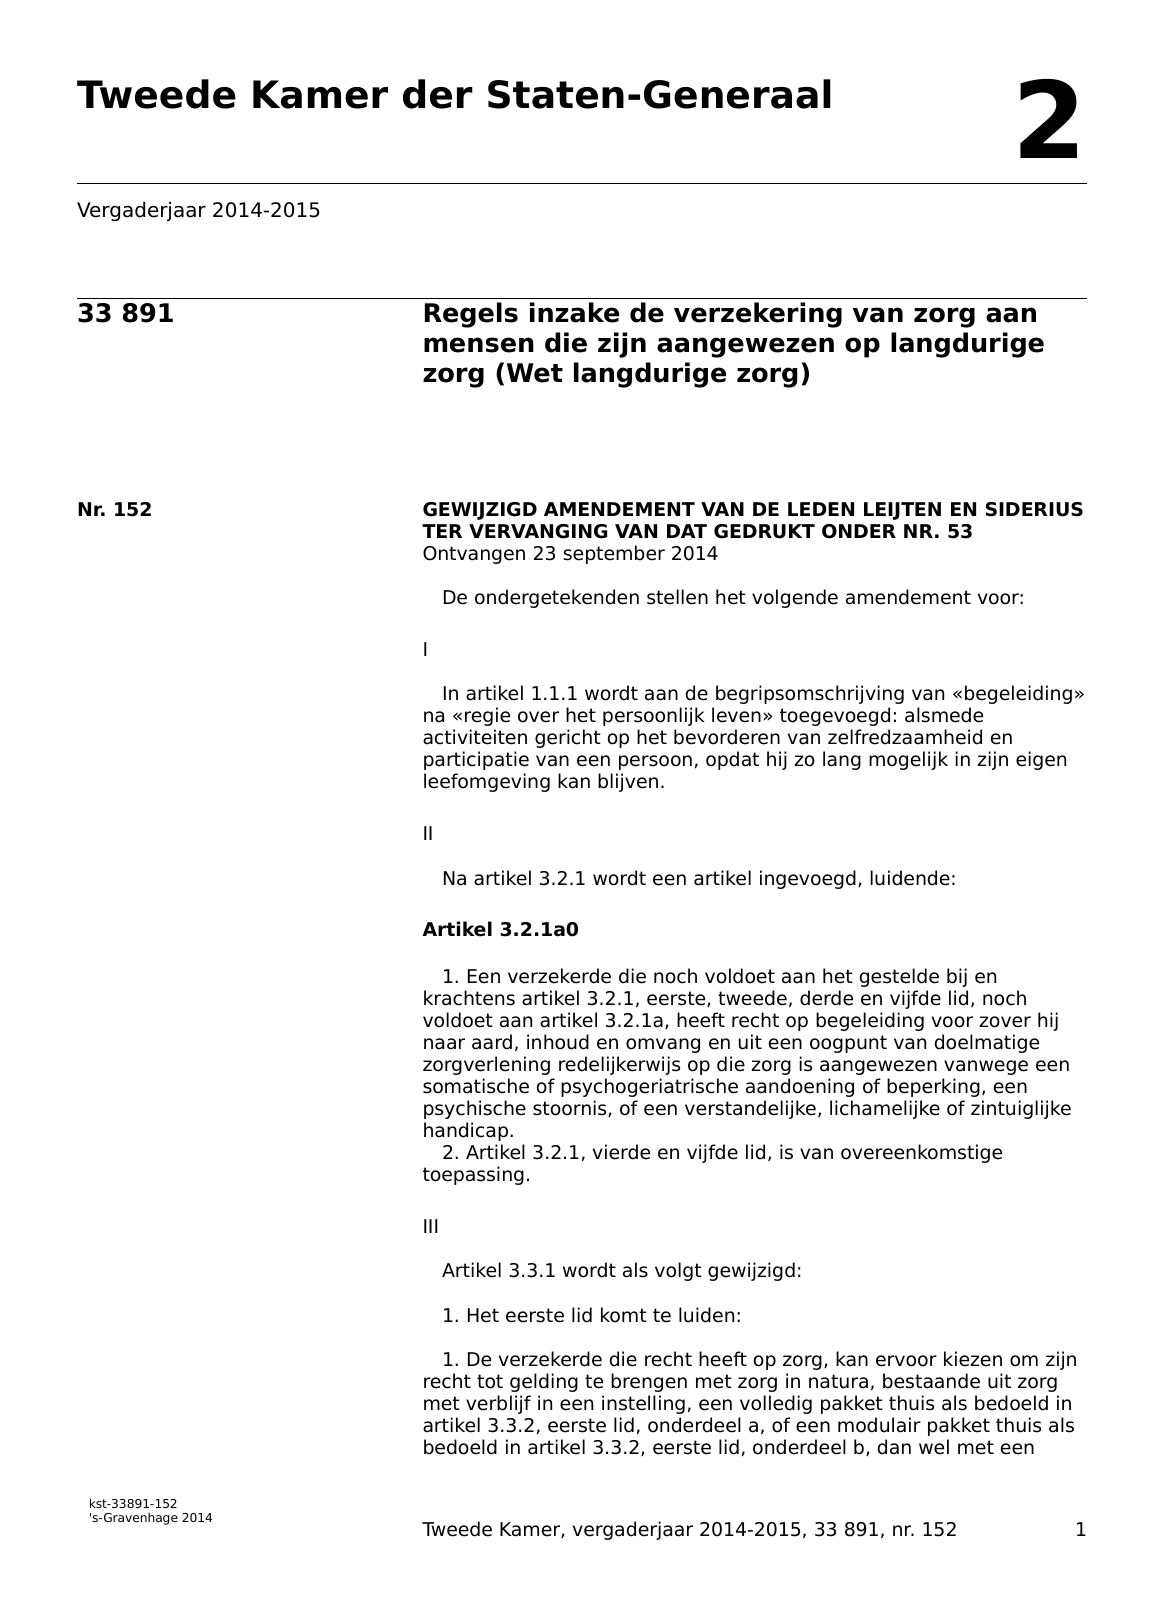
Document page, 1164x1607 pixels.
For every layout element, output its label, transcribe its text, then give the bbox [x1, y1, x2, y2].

text 's-Gravenhage 2014 [88, 1511, 323, 1525]
text De ondergetekenden stellen het volgende amendement voor: [422, 587, 1087, 609]
text 1. De verzekerde die recht heeft op zorg, kan ervoor kiezen om zijn recht tot gelding te brengen met zorg in natura, bestaande uit zorg met verblijf in een instelling, een volledig pakket thuis als bedoeld in artikel 3.3.2, eerste lid, onderdeel a, of een modulair pakket thuis als bedoeld in artikel 3.3.2, eerste lid, onderdeel b, dan wel met een [422, 1349, 1087, 1458]
subtitle I [422, 639, 1087, 661]
text Na artikel 3.2.1 wordt een artikel ingevoegd, luidende: [422, 867, 1087, 889]
table_cell Vergaderjaar 2014-2015 [77, 184, 1087, 298]
subtitle II [422, 823, 1087, 845]
subtitle Artikel 3.2.1a0 [422, 919, 1087, 941]
text 2. Artikel 3.2.1, vierde en vijfde lid, is van overeenkomstige toepassing. [422, 1142, 1087, 1186]
table_header Tweede Kamer der Staten-Generaal [77, 59, 886, 183]
subtitle III [422, 1216, 1087, 1238]
subtitle Nr. 152 GEWIJZIGD AMENDEMENT VAN DE LEDEN LEIJTEN EN SIDERIUS TER VERVANGING VAN DAT GEDRUKT ONDER NR. 53 [77, 499, 1087, 543]
text Ontvangen 23 september 2014 [422, 543, 1087, 565]
table_header 2 [886, 59, 1087, 183]
text In artikel 1.1.1 wordt aan de begripsomschrijving van «begeleiding» na «regie over het persoonlijk leven» toegevoegd: alsmede activiteiten gericht op het bevorderen van zelfredzaamheid en participatie van een persoon, opdat hij zo lang mogelijk in zijn eigen leefomgeving kan blijven. [422, 683, 1087, 793]
text Artikel 3.3.1 wordt als volgt gewijzigd: [422, 1260, 1087, 1282]
text kst-33891-152 [88, 1497, 323, 1511]
text 1. Een verzekerde die noch voldoet aan het gestelde bij en krachtens artikel 3.2.1, eerste, tweede, derde en vijfde lid, noch voldoet aan artikel 3.2.1a, heeft recht op begeleiding voor zover hij naar aard, inhoud en omvang en uit een oogpunt van doelmatige zorgverlening redelijkerwijs op die zorg is aangewezen vanwege een somatische of psychogeriatrische aandoening of beperking, een psychische stoornis, of een verstandelijke, lichamelijke of zintuiglijke handicap. [422, 966, 1087, 1142]
subtitle 33 891 Regels inzake de verzekering van zorg aan mensen die zijn aangewezen op langdurige zorg (Wet langdurige zorg) [77, 299, 1087, 388]
text 1. Het eerste lid komt te luiden: [422, 1304, 1087, 1326]
